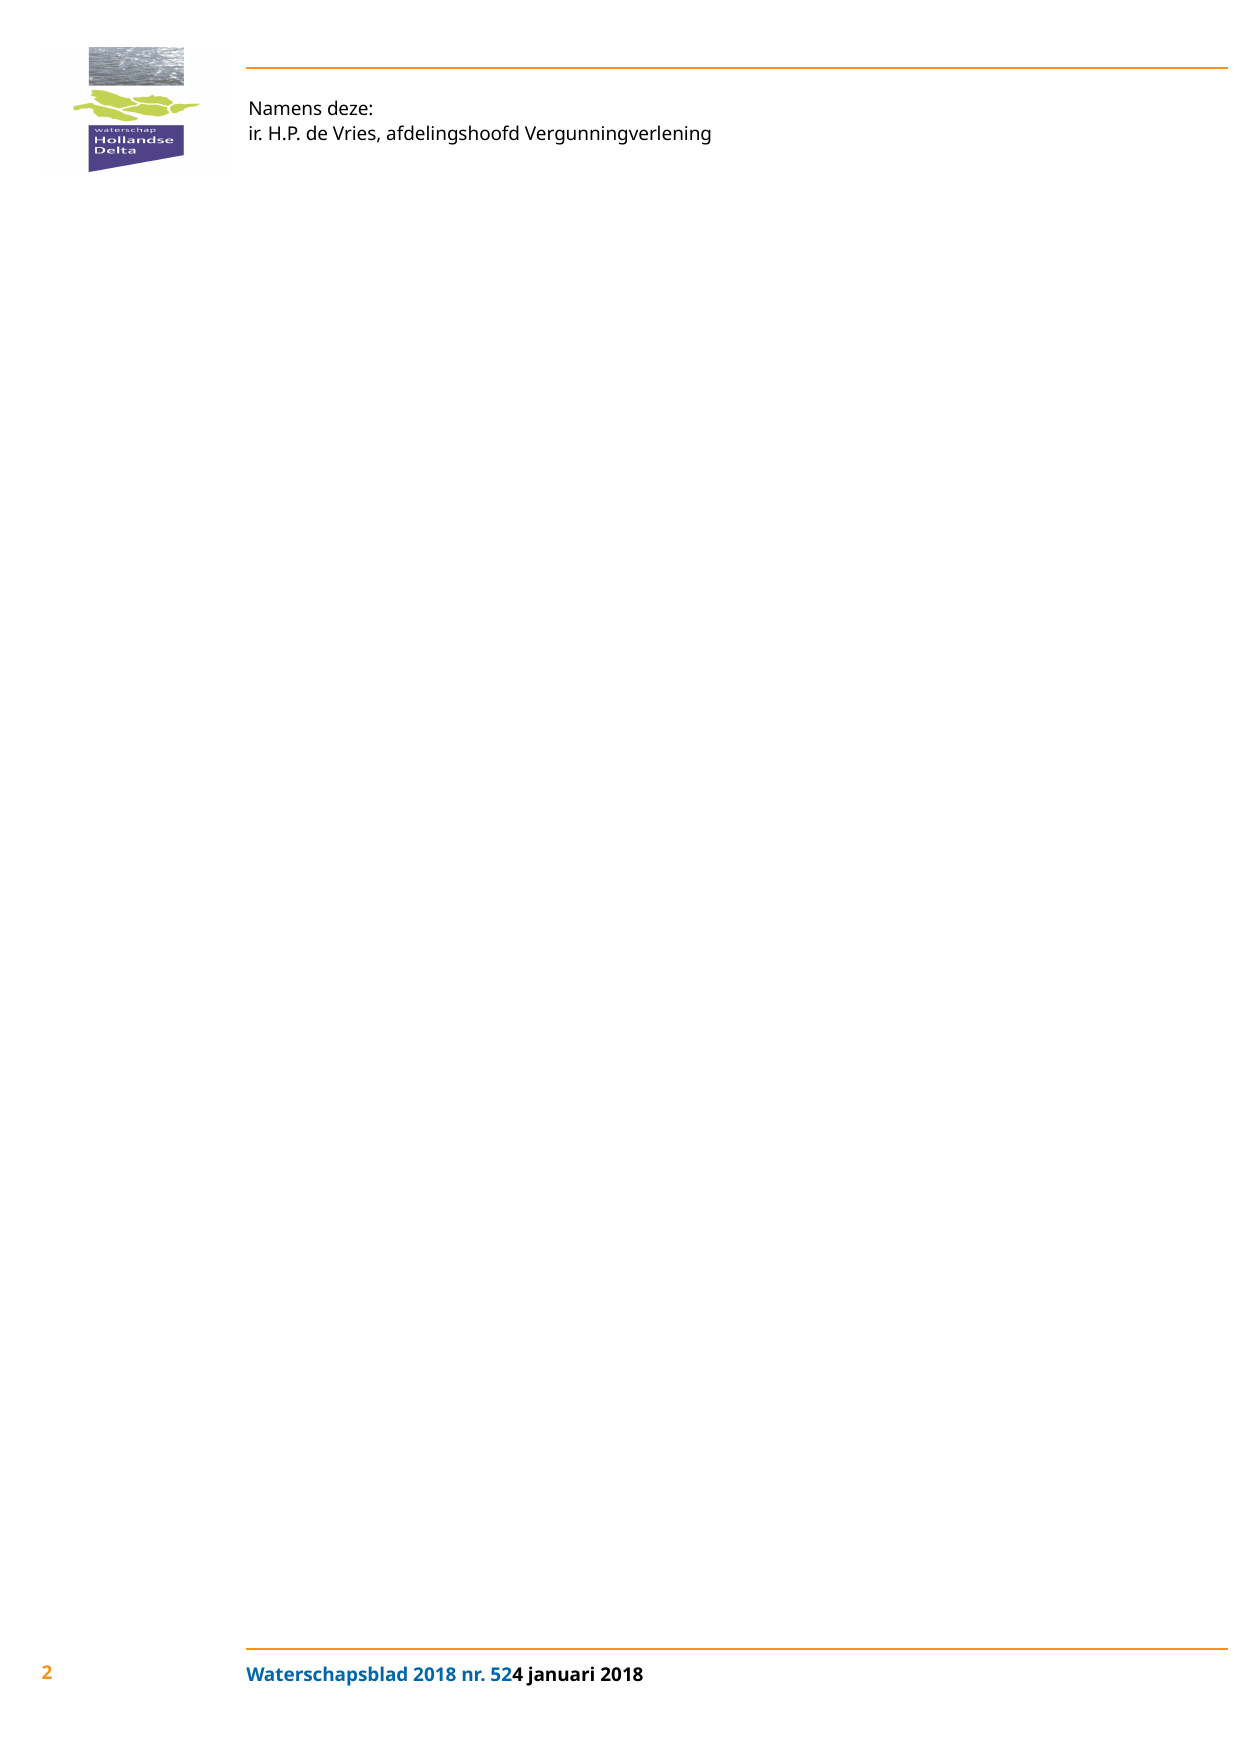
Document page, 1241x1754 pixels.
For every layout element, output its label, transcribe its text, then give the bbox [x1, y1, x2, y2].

text Namens deze: [248, 95, 1152, 121]
picture [41, 47, 231, 172]
text ir. H.P. de Vries, afdelingshoofd Vergunningverlening [248, 121, 1152, 146]
